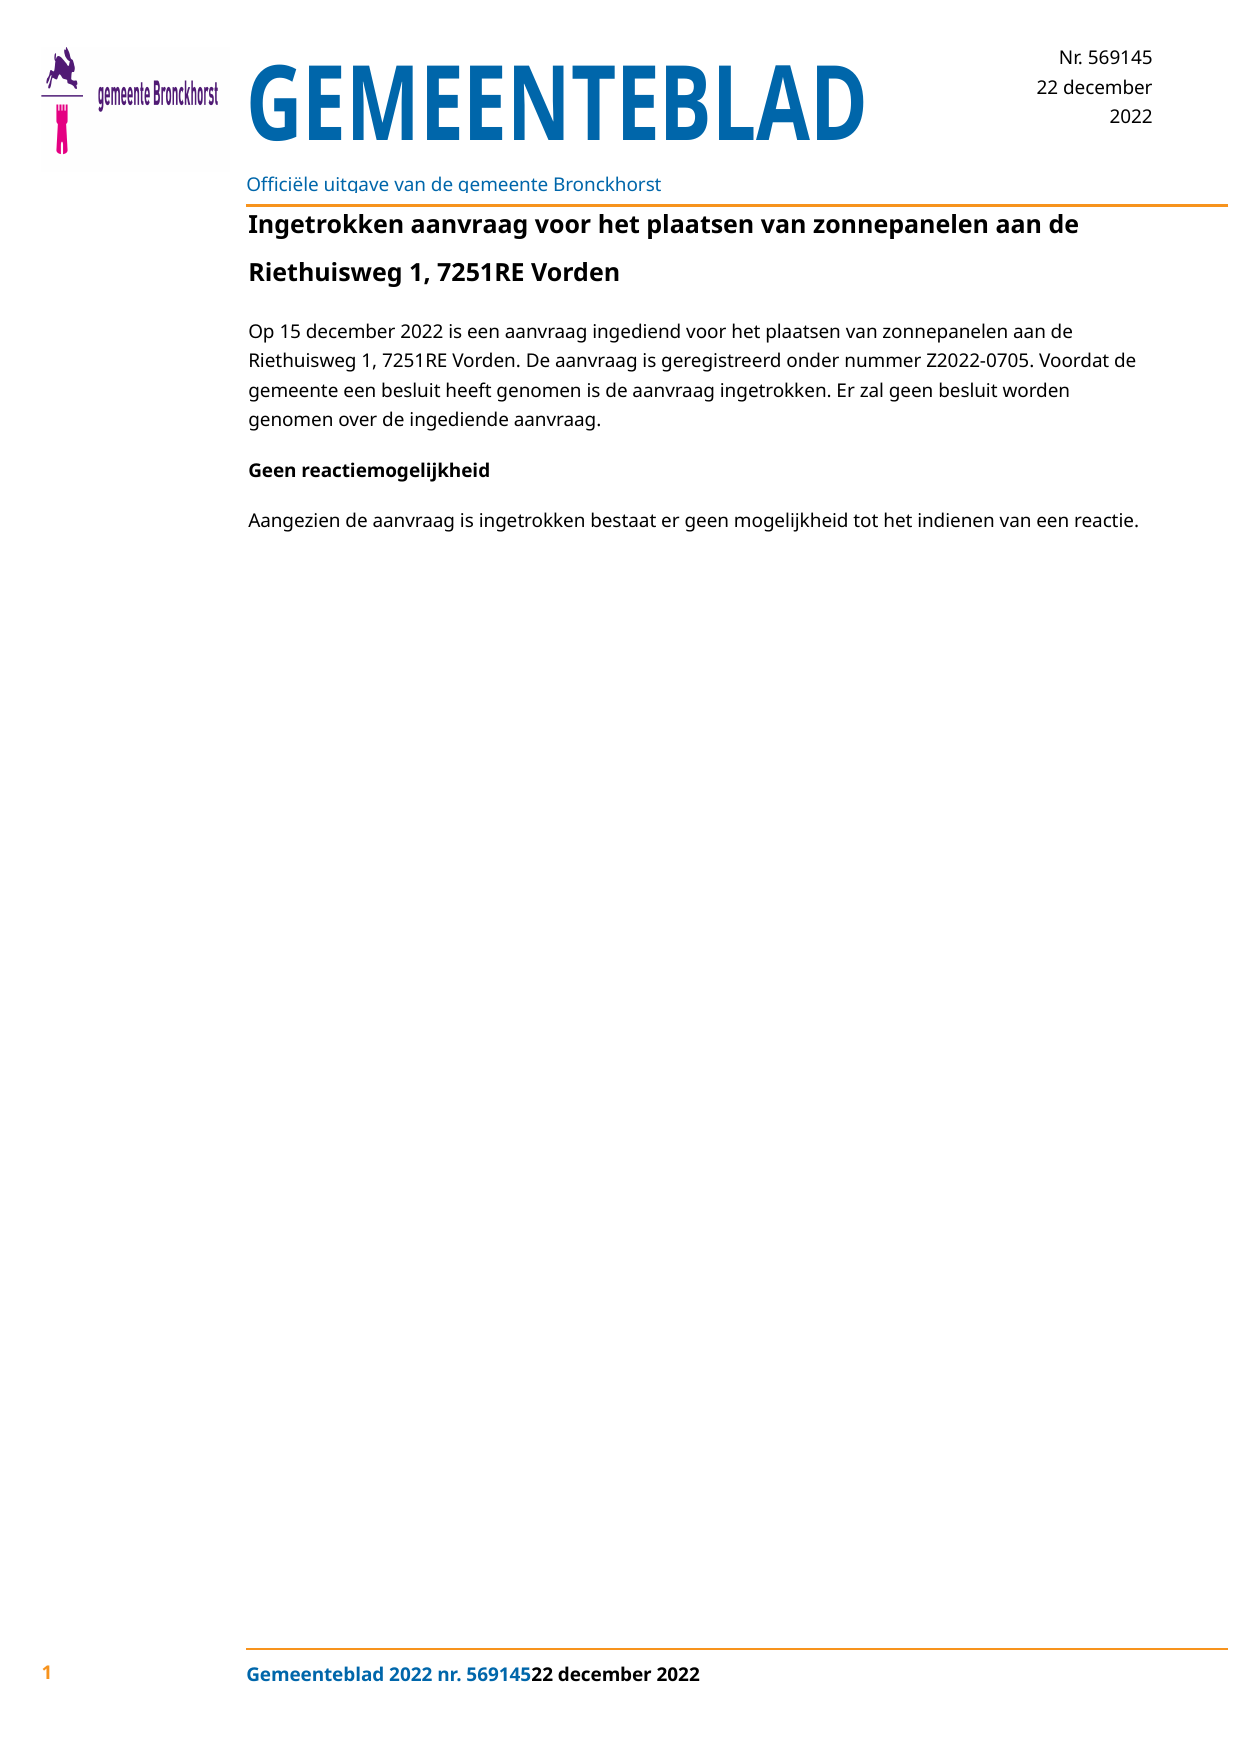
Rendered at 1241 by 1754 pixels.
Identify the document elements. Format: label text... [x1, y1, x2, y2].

picture [41, 47, 231, 172]
text Geen reactiemogelijkheid [248, 457, 1152, 483]
text Aangezien de aanvraag is ingetrokken bestaat er geen mogelijkheid tot het indienen van een reactie. [248, 507, 1152, 533]
text Ingetrokken aanvraag voor het plaatsen van zonnepanelen aan de Riethuisweg 1, 7251RE Vorden [248, 207, 1152, 288]
text Op 15 december 2022 is een aanvraag ingediend voor het plaatsen van zonnepanelen aan de Riethuisweg 1, 7251RE Vorden. De aanvraag is geregistreerd onder nummer Z2022-0705. Voordat de gemeente een besluit heeft genomen is de aanvraag ingetrokken. Er zal geen besluit worden genomen over de ingediende aanvraag. [248, 318, 1152, 432]
